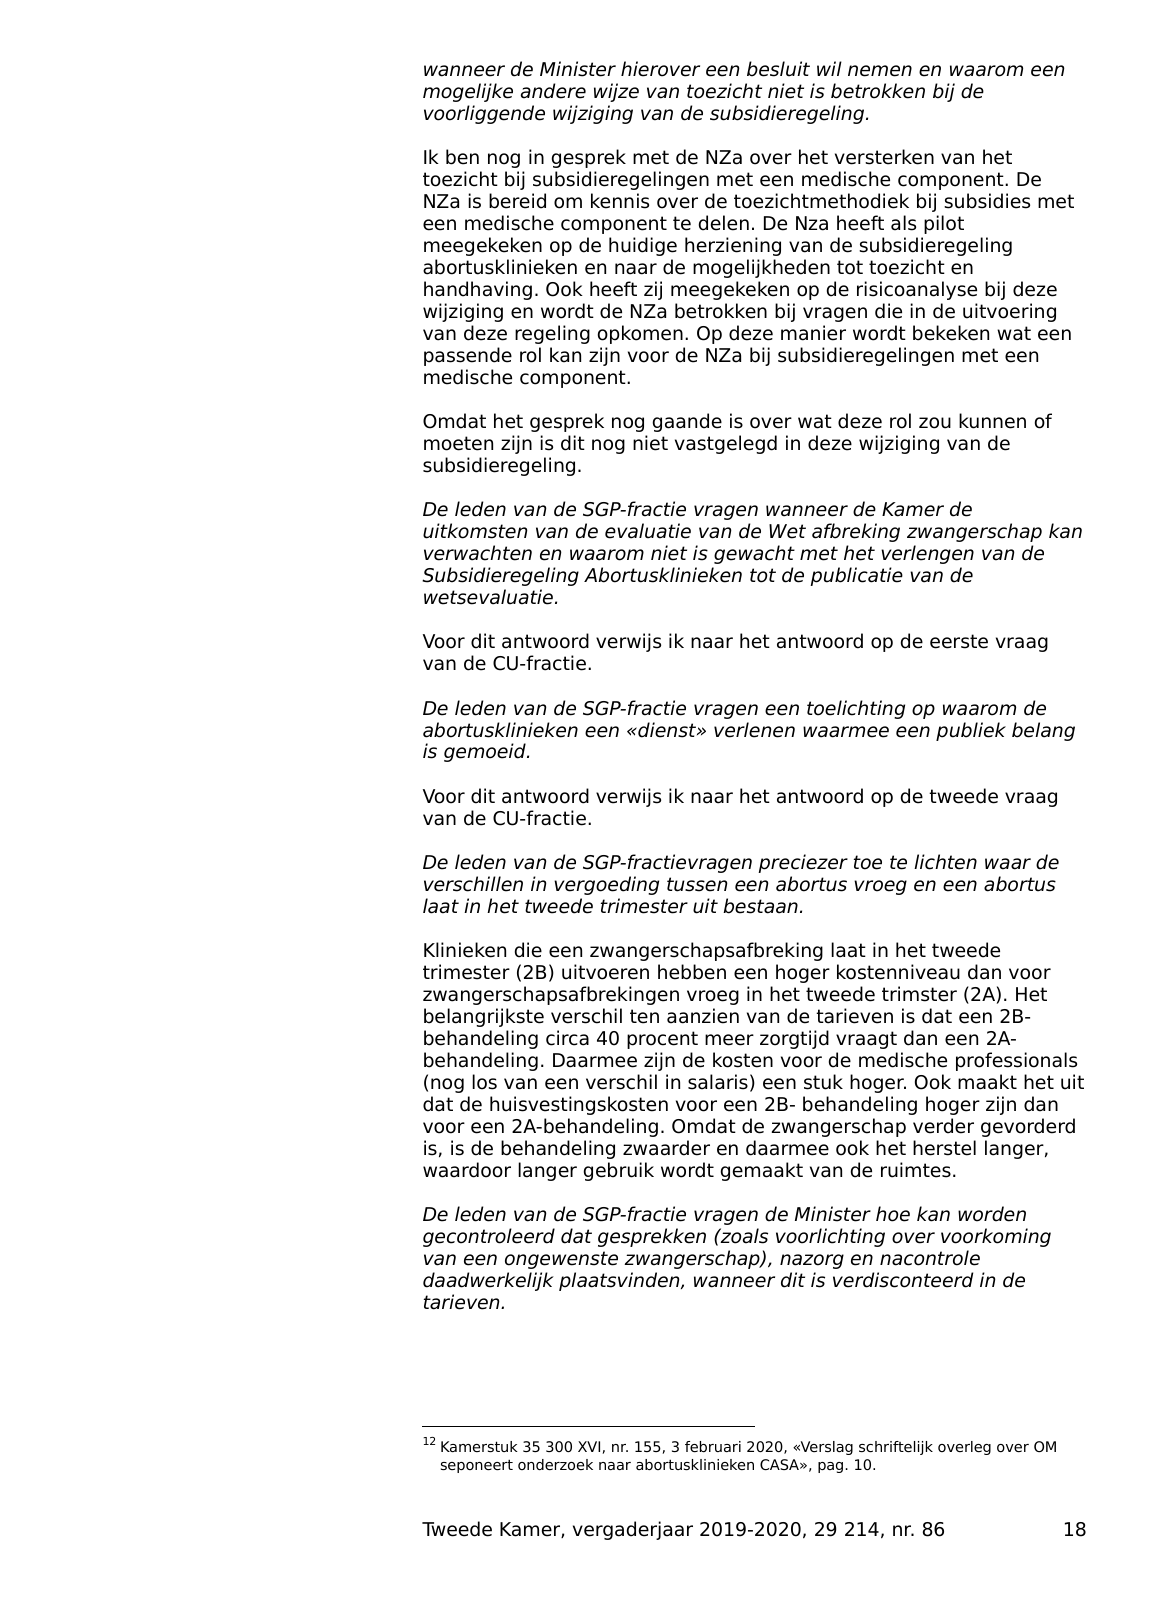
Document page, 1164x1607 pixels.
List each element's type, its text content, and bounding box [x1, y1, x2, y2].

text Kamerstuk 35 300 XVI, nr. 155, 3 februari 2020, «Verslag schriftelijk overleg over OM seponeert onderzoek naar abortusklinieken CASA», pag. 10. [422, 1435, 1087, 1474]
text Klinieken die een zwangerschapsafbreking laat in het tweede trimester (2B) uitvoeren hebben een hoger kostenniveau dan voor zwangerschapsafbrekingen vroeg in het tweede trimster (2A). Het belangrijkste verschil ten aanzien van de tarieven is dat een 2B-behandeling circa 40 procent meer zorgtijd vraagt dan een 2A-behandeling. Daarmee zijn de kosten voor de medische professionals (nog los van een verschil in salaris) een stuk hoger. Ook maakt het uit dat de huisvestingskosten voor een 2B- behandeling hoger zijn dan voor een 2A-behandeling. Omdat de zwangerschap verder gevorderd is, is de behandeling zwaarder en daarmee ook het herstel langer, waardoor langer gebruik wordt gemaakt van de ruimtes. [422, 940, 1087, 1182]
text Ik ben nog in gesprek met de NZa over het versterken van het toezicht bij subsidieregelingen met een medische component. De NZa is bereid om kennis over de toezichtmethodiek bij subsidies met een medische component te delen. De Nza heeft als pilot meegekeken op de huidige herziening van de subsidieregeling abortusklinieken en naar de mogelijkheden tot toezicht en handhaving. Ook heeft zij meegekeken op de risicoanalyse bij deze wijziging en wordt de NZa betrokken bij vragen die in de uitvoering van deze regeling opkomen. Op deze manier wordt bekeken wat een passende rol kan zijn voor de NZa bij subsidieregelingen met een medische component. [422, 147, 1087, 389]
text wanneer de Minister hierover een besluit wil nemen en waarom een mogelijke andere wijze van toezicht niet is betrokken bij de voorliggende wijziging van de subsidieregeling. [422, 59, 1087, 125]
text Omdat het gesprek nog gaande is over wat deze rol zou kunnen of moeten zijn is dit nog niet vastgelegd in deze wijziging van de subsidieregeling. [422, 411, 1087, 477]
text De leden van de SGP-fractievragen preciezer toe te lichten waar de verschillen in vergoeding tussen een abortus vroeg en een abortus laat in het tweede trimester uit bestaan. [422, 852, 1087, 918]
text De leden van de SGP-fractie vragen wanneer de Kamer de uitkomsten van de evaluatie van de Wet afbreking zwangerschap kan verwachten en waarom niet is gewacht met het verlengen van de Subsidieregeling Abortusklinieken tot de publicatie van de wetsevaluatie. [422, 499, 1087, 609]
text De leden van de SGP-fractie vragen een toelichting op waarom de abortusklinieken een «dienst» verlenen waarmee een publiek belang is gemoeid. [422, 697, 1087, 763]
text Voor dit antwoord verwijs ik naar het antwoord op de tweede vraag van de CU-fractie. [422, 786, 1087, 829]
text De leden van de SGP-fractie vragen de Minister hoe kan worden gecontroleerd dat gesprekken (zoals voorlichting over voorkoming van een ongewenste zwangerschap), nazorg en nacontrole daadwerkelijk plaatsvinden, wanneer dit is verdisconteerd in de tarieven. [422, 1204, 1087, 1314]
text Voor dit antwoord verwijs ik naar het antwoord op de eerste vraag van de CU-fractie. [422, 631, 1087, 675]
